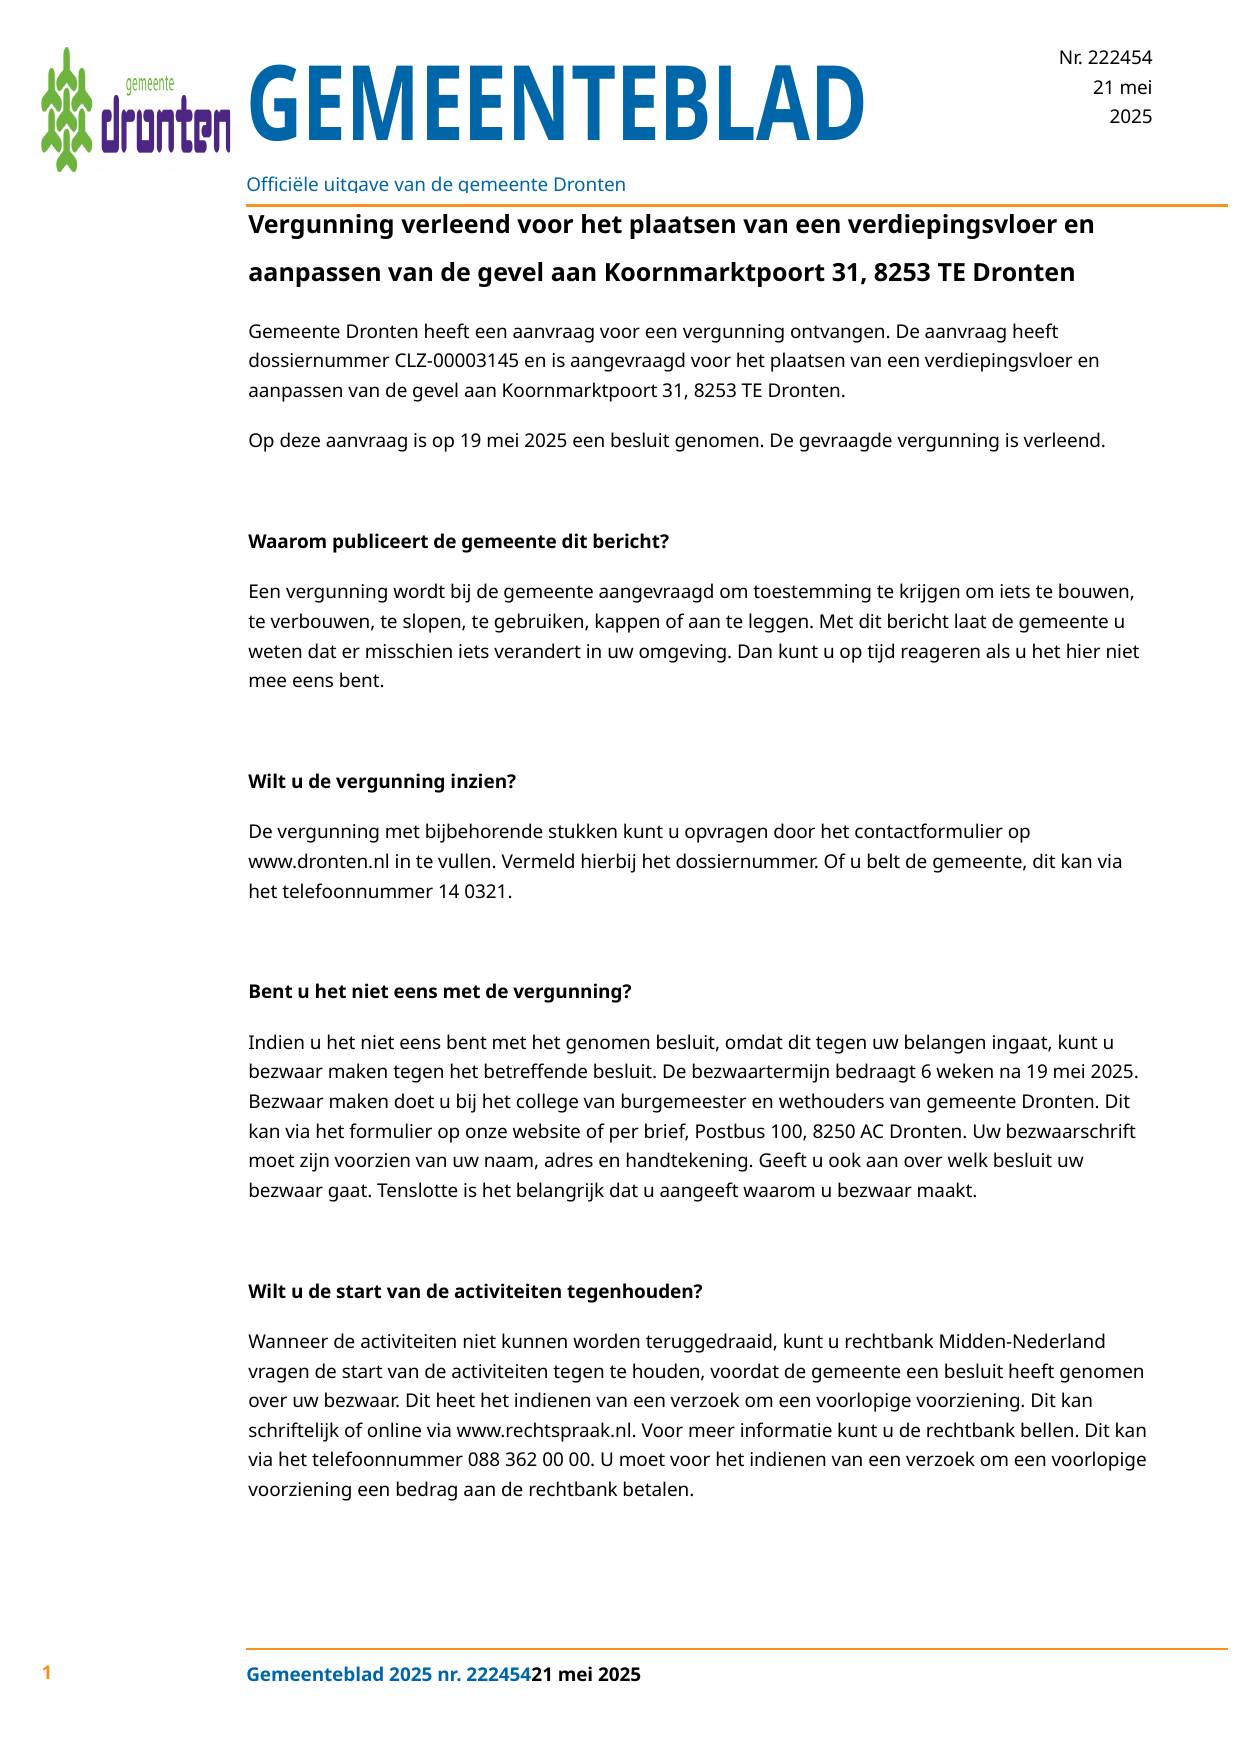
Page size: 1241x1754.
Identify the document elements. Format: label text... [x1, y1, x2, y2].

text Vergunning verleend voor het plaatsen van een verdiepingsvloer en aanpassen van de gevel aan Koornmarktpoort 31, 8253 TE Dronten [248, 207, 1152, 288]
text Gemeente Dronten heeft een aanvraag voor een vergunning ontvangen. De aanvraag heeft dossiernummer CLZ-00003145 en is aangevraagd voor het plaatsen van een verdiepingsvloer en aanpassen van de gevel aan Koornmarktpoort 31, 8253 TE Dronten. [248, 318, 1152, 403]
picture [41, 47, 231, 172]
text Bent u het niet eens met de vergunning? [248, 979, 1152, 1004]
text De vergunning met bijbehorende stukken kunt u opvragen door het contactformulier op www.dronten.nl in te vullen. Vermeld hierbij het dossiernummer. Of u belt de gemeente, dit kan via het telefoonnummer 14 0321. [248, 819, 1152, 904]
text Een vergunning wordt bij de gemeente aangevraagd om toestemming te krijgen om iets te bouwen, te verbouwen, te slopen, te gebruiken, kappen of aan te leggen. Met dit bericht laat de gemeente u weten dat er misschien iets verandert in uw omgeving. Dan kunt u op tijd reageren als u het hier niet mee eens bent. [248, 579, 1152, 693]
text Wanneer de activiteiten niet kunnen worden teruggedraaid, kunt u rechtbank Midden-Nederland vragen de start van de activiteiten tegen te houden, voordat de gemeente een besluit heeft genomen over uw bezwaar. Dit heet het indienen van een verzoek om een voorlopige voorziening. Dit kan schriftelijk of online via www.rechtspraak.nl. Voor meer informatie kunt u de rechtbank bellen. Dit kan via het telefoonnummer 088 362 00 00. U moet voor het indienen van een verzoek om een voorlopige voorziening een bedrag aan de rechtbank betalen. [248, 1328, 1152, 1502]
text Op deze aanvraag is op 19 mei 2025 een besluit genomen. De gevraagde vergunning is verleend. [248, 427, 1152, 453]
text Wilt u de vergunning inzien? [248, 768, 1152, 794]
text Waarom publiceert de gemeente dit bericht? [248, 528, 1152, 554]
text Wilt u de start van de activiteiten tegenhouden? [248, 1278, 1152, 1304]
text Indien u het niet eens bent met het genomen besluit, omdat dit tegen uw belangen ingaat, kunt u bezwaar maken tegen het betreffende besluit. De bezwaartermijn bedraagt 6 weken na 19 mei 2025. Bezwaar maken doet u bij het college van burgemeester en wethouders van gemeente Dronten. Dit kan via het formulier op onze website of per brief, Postbus 100, 8250 AC Dronten. Uw bezwaarschrift moet zijn voorzien van uw naam, adres en handtekening. Geeft u ook aan over welk besluit uw bezwaar gaat. Tenslotte is het belangrijk dat u aangeeft waarom u bezwaar maakt. [248, 1029, 1152, 1203]
